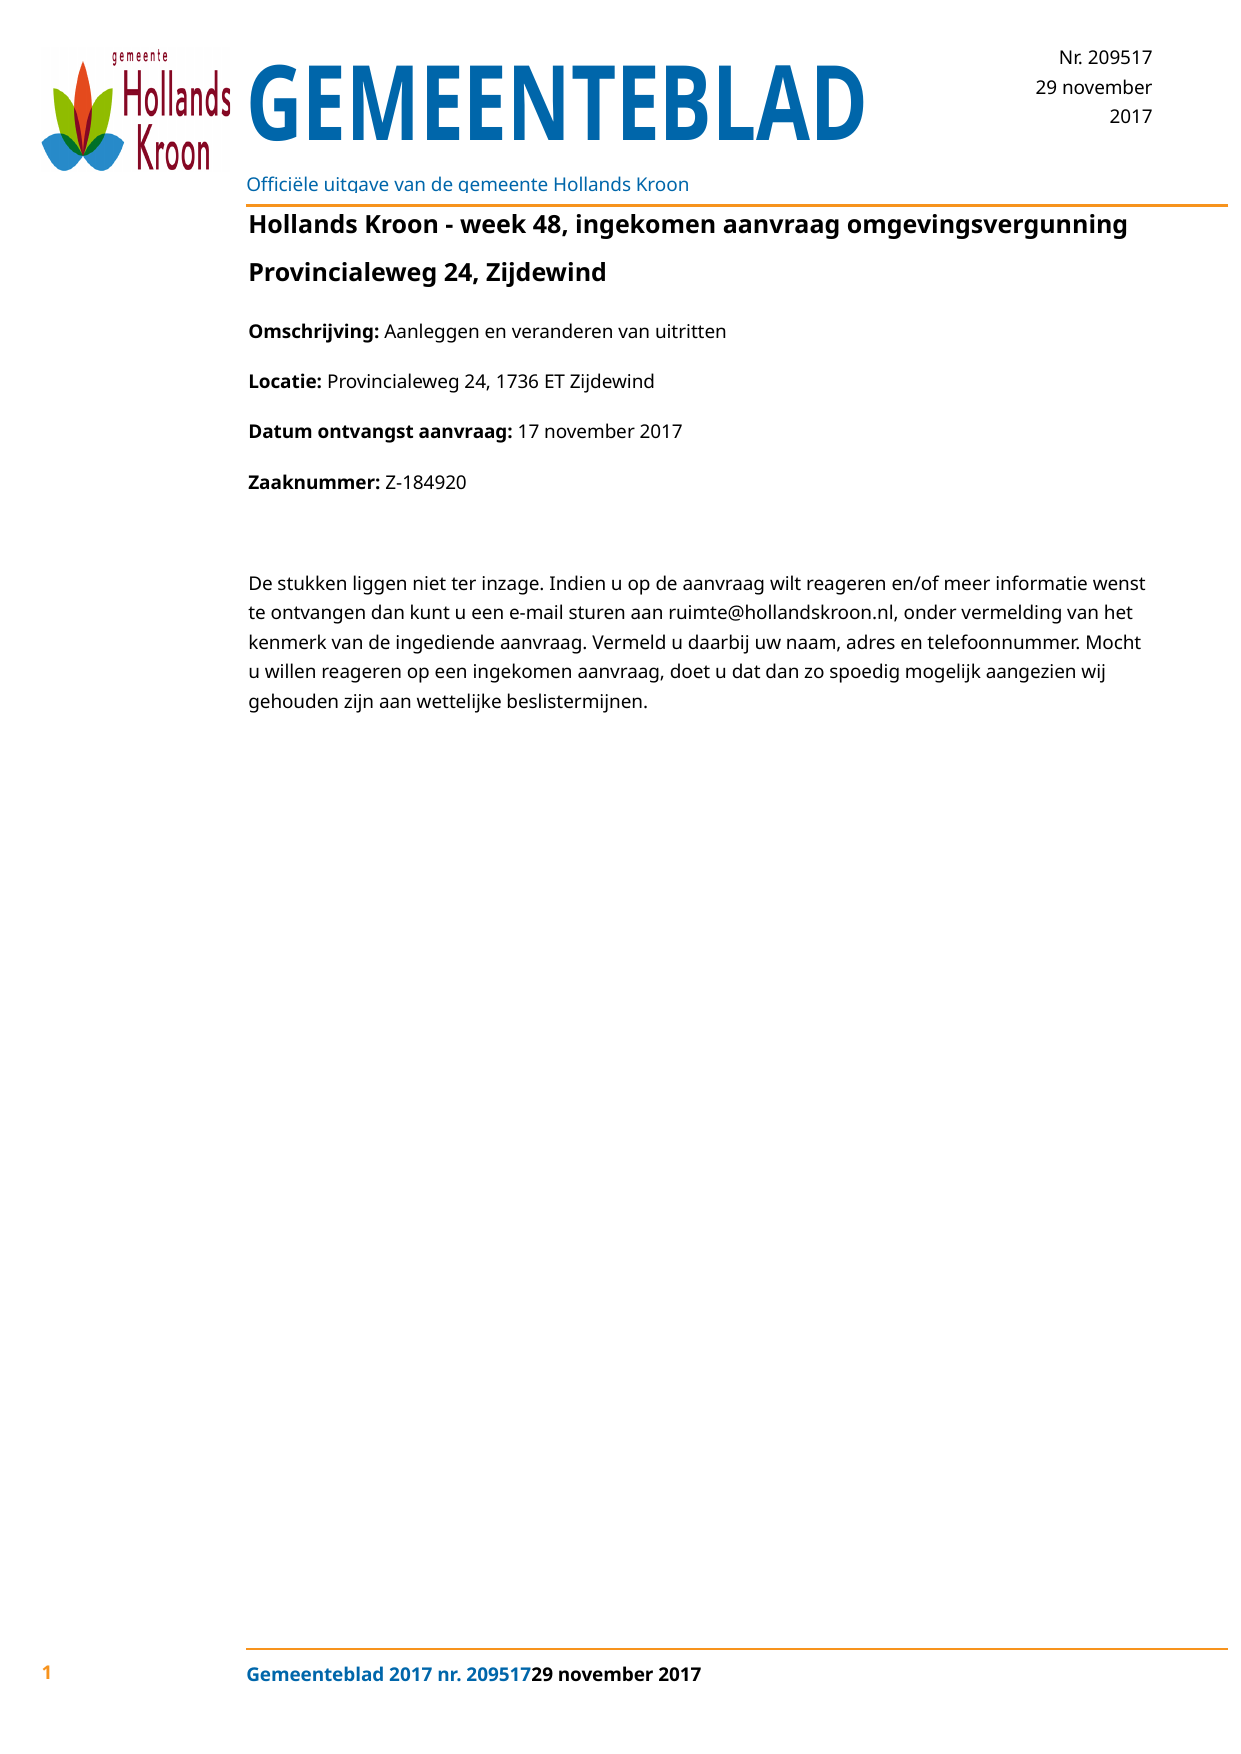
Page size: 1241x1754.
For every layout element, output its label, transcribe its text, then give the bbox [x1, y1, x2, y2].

text Locatie: Provincialeweg 24, 1736 ET Zijdewind [248, 368, 1152, 394]
text De stukken liggen niet ter inzage. Indien u op de aanvraag wilt reageren en/of meer informatie wenst te ontvangen dan kunt u een e-mail sturen aan ruimte@hollandskroon.nl, onder vermelding van het kenmerk van de ingediende aanvraag. Vermeld u daarbij uw naam, adres en telefoonnummer. Mocht u willen reageren op een ingekomen aanvraag, doet u dat dan zo spoedig mogelijk aangezien wij gehouden zijn aan wettelijke beslistermijnen. [248, 570, 1152, 714]
picture [41, 47, 231, 172]
text Datum ontvangst aanvraag: 17 november 2017 [248, 419, 1152, 444]
text Zaaknummer: Z-184920 [248, 469, 1152, 495]
text Hollands Kroon - week 48, ingekomen aanvraag omgevingsvergunning Provincialeweg 24, Zijdewind [248, 207, 1152, 288]
text Omschrijving: Aanleggen en veranderen van uitritten [248, 318, 1152, 344]
